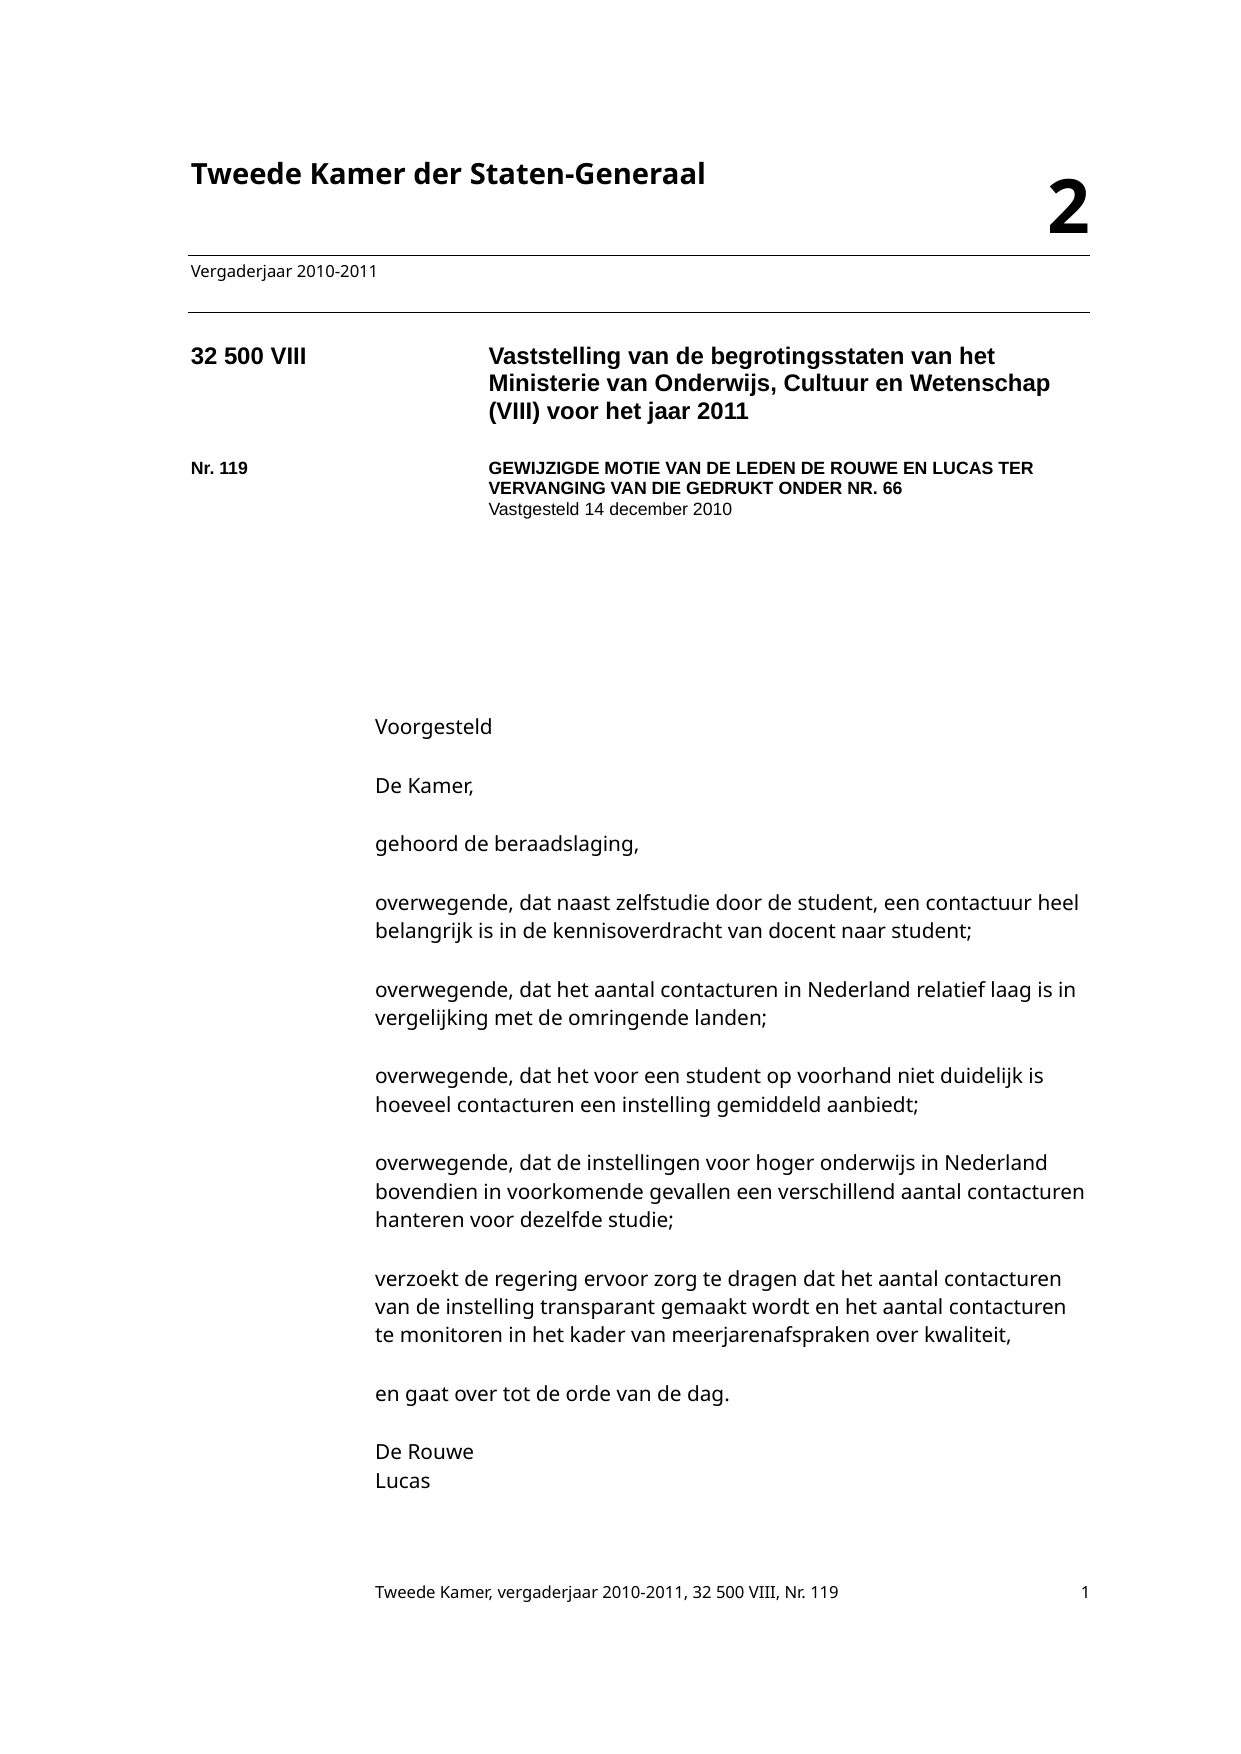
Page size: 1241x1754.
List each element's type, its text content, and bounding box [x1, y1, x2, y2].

table_cell 32 500 VIII [188, 339, 485, 454]
text overwegende, dat naast zelfstudie door de student, een contactuur heel belangrijk is in de kennisoverdracht van docent naar student; [375, 888, 1090, 945]
text Voorgesteld [375, 712, 1090, 741]
table_cell GEWIJZIGDE MOTIE VAN DE LEDEN DE ROUWE EN LUCAS TER VERVANGING VAN DIE GEDRUKT ONDER NR. 66 Vastgesteld 14 december 2010 [485, 455, 1090, 594]
text gehoord de beraadslaging, [375, 829, 1090, 858]
text overwegende, dat het aantal contacturen in Nederland relatief laag is in vergelijking met de omringende landen; [375, 975, 1090, 1032]
table_header 2 [910, 150, 1090, 255]
text overwegende, dat de instellingen voor hoger onderwijs in Nederland bovendien in voorkomende gevallen een verschillend aantal contacturen hanteren voor dezelfde studie; [375, 1148, 1090, 1234]
table_cell Nr. 119 [188, 455, 485, 594]
text verzoekt de regering ervoor zorg te dragen dat het aantal contacturen van de instelling transparant gemaakt wordt en het aantal contacturen te monitoren in het kader van meerjarenafspraken over kwaliteit, [375, 1264, 1090, 1349]
text en gaat over tot de orde van de dag. [375, 1379, 1090, 1407]
table_cell [485, 313, 1090, 339]
table_cell [485, 256, 1090, 312]
text overwegende, dat het voor een student op voorhand niet duidelijk is hoeveel contacturen een instelling gemiddeld aanbiedt; [375, 1062, 1090, 1118]
table_header Tweede Kamer der Staten-Generaal [188, 150, 909, 255]
text De Rouwe [375, 1437, 1090, 1466]
table_cell [188, 313, 485, 339]
table_cell Vaststelling van de begrotingsstaten van het Ministerie van Onderwijs, Cultuur en Wetenschap (VIII) voor het jaar 2011 [485, 339, 1090, 454]
table_cell Vergaderjaar 2010-2011 [188, 256, 485, 312]
text De Kamer, [375, 771, 1090, 799]
text Lucas [375, 1466, 1090, 1494]
